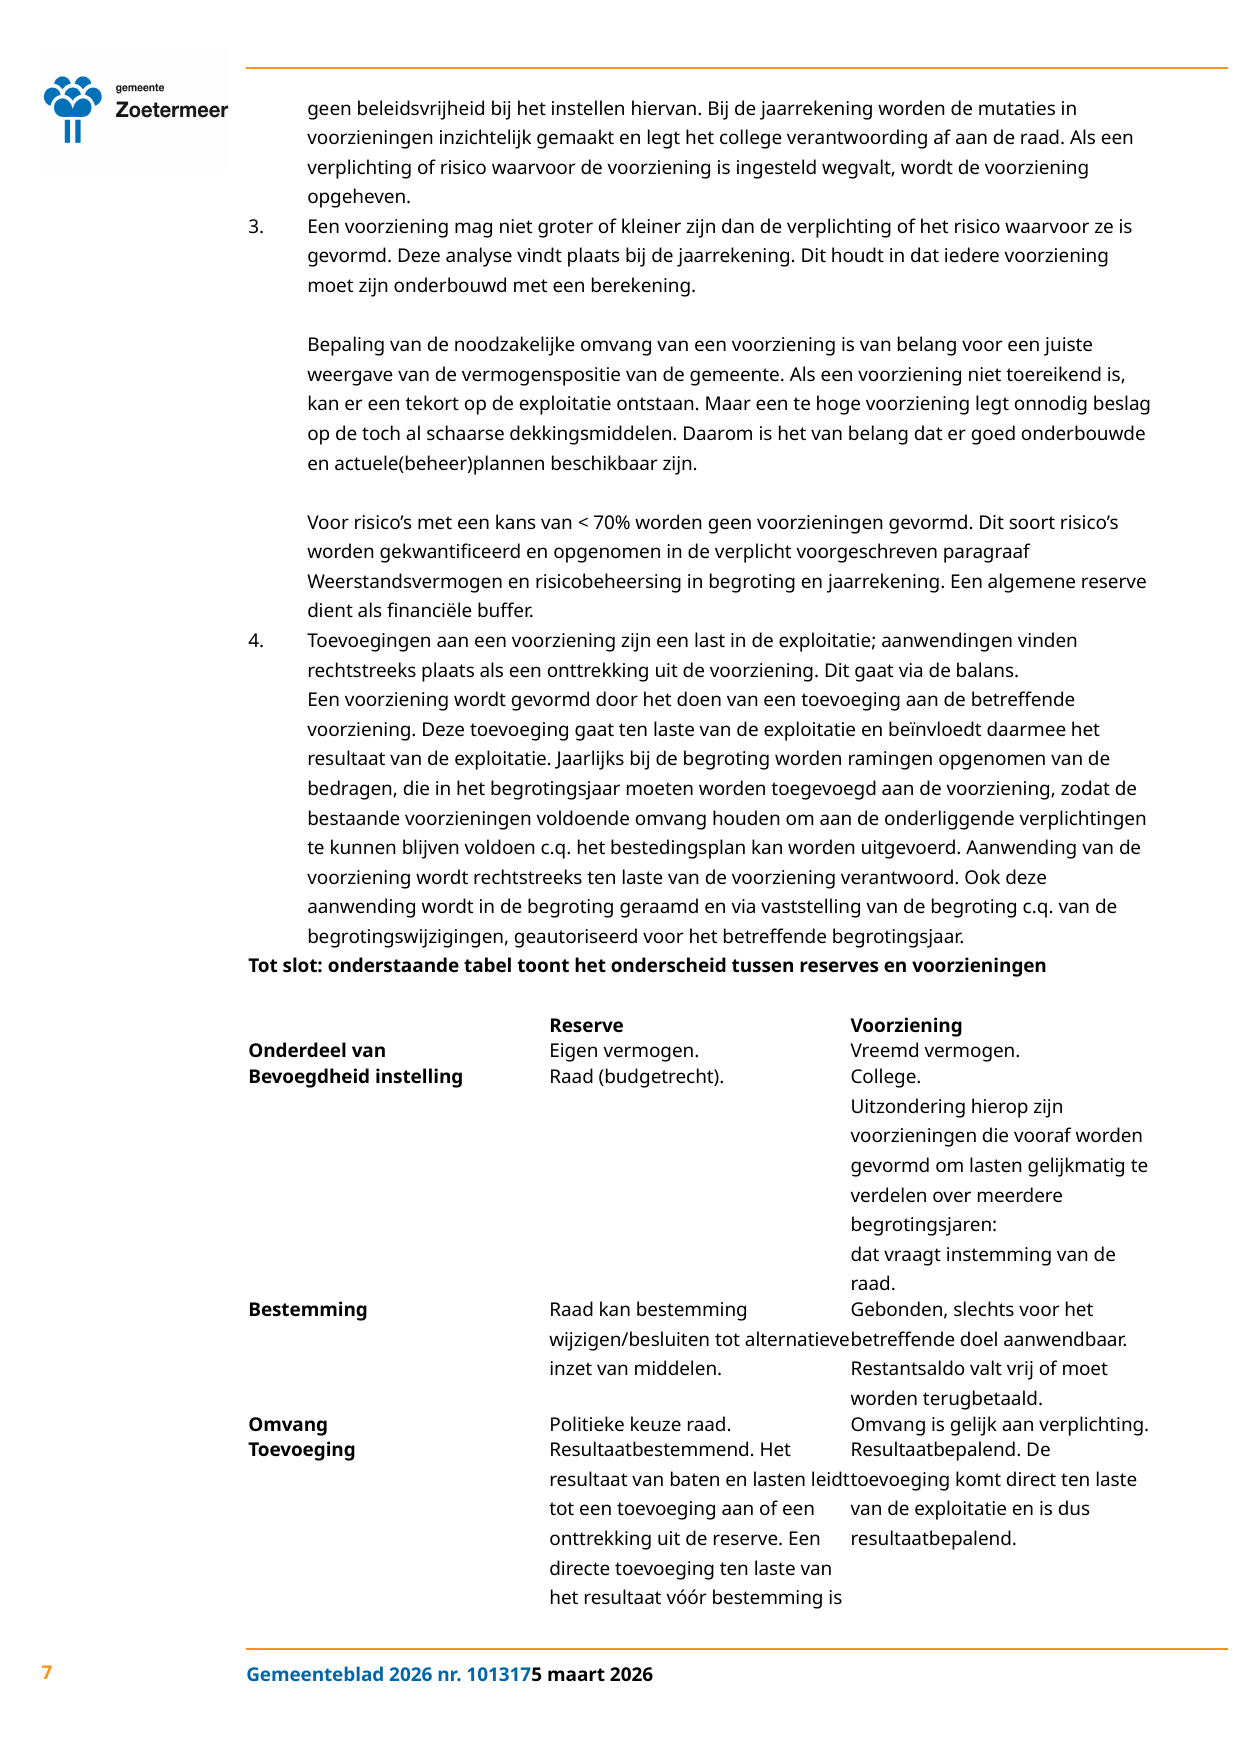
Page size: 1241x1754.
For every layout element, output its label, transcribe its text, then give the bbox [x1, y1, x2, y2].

table_cell Raad kan bestemming wijzigen/besluiten tot alternatieve inzet van middelen. [549, 1296, 850, 1411]
table_cell Vreemd vermogen. [850, 1038, 1152, 1063]
list Een voorziening wordt gevormd door het doen van een toevoeging aan de betreffende voorziening. Deze toevoeging gaat ten laste van de exploitatie en beïnvloedt daarmee het resultaat van de exploitatie. Jaarlijks bij de begroting worden ramingen opgenomen van de bedragen, die in het begrotingsjaar moeten worden toegevoegd aan de voorziening, zodat de bestaande voorzieningen voldoende omvang houden om aan de onderliggende verplichtingen te kunnen blijven voldoen c.q. het bestedingsplan kan worden uitgevoerd. Aanwending van de voorziening wordt rechtstreeks ten laste van de voorziening verantwoord. Ook deze aanwending wordt in de begroting geraamd en via vaststelling van de begroting c.q. van de begrotingswijzigingen, geautoriseerd voor het betreffende begrotingsjaar. [248, 686, 1152, 949]
table_cell Gebonden, slechts voor het betreffende doel aanwendbaar. Restantsaldo valt vrij of moet worden terugbetaald. [850, 1296, 1152, 1411]
table_header [248, 1012, 549, 1038]
picture [41, 47, 231, 172]
list Een voorziening mag niet groter of kleiner zijn dan de verplichting of het risico waarvoor ze is gevormd. Deze analyse vindt plaats bij de jaarrekening. Dit houdt in dat iedere voorziening moet zijn onderbouwd met een berekening. [248, 213, 1152, 298]
table_cell Bestemming [248, 1296, 549, 1411]
table_cell Raad (budgetrecht). [549, 1064, 850, 1296]
table_cell Onderdeel van [248, 1038, 549, 1063]
table_cell Resultaatbestemmend. Het resultaat van baten en lasten leidt tot een toevoeging aan of een onttrekking uit de reserve. Een directe toevoeging ten laste van het resultaat vóór bestemming is [549, 1436, 850, 1610]
table_cell Eigen vermogen. [549, 1038, 850, 1063]
table_header Reserve [549, 1012, 850, 1038]
table_cell Politieke keuze raad. [549, 1411, 850, 1436]
list Toevoegingen aan een voorziening zijn een last in de exploitatie; aanwendingen vinden rechtstreeks plaats als een onttrekking uit de voorziening. Dit gaat via de balans. [248, 627, 1152, 683]
list geen beleidsvrijheid bij het instellen hiervan. Bij de jaarrekening worden de mutaties in voorzieningen inzichtelijk gemaakt en legt het college verantwoording af aan de raad. Als een verplichting of risico waarvoor de voorziening is ingesteld wegvalt, wordt de voorziening opgeheven. [248, 95, 1152, 209]
table_cell Omvang is gelijk aan verplichting. [850, 1411, 1152, 1436]
text Tot slot: onderstaande tabel toont het onderscheid tussen reserves en voorzieningen [248, 953, 1152, 978]
table_cell Bevoegdheid instelling [248, 1064, 549, 1296]
table_cell College. Uitzondering hierop zijn voorzieningen die vooraf worden gevormd om lasten gelijkmatig te verdelen over meerdere begrotingsjaren: dat vraagt instemming van de raad. [850, 1064, 1152, 1296]
table_cell Resultaatbepalend. De toevoeging komt direct ten laste van de exploitatie en is dus resultaatbepalend. [850, 1436, 1152, 1610]
list Bepaling van de noodzakelijke omvang van een voorziening is van belang voor een juiste weergave van de vermogenspositie van de gemeente. Als een voorziening niet toereikend is, kan er een tekort op de exploitatie ontstaan. Maar een te hoge voorziening legt onnodig beslag op de toch al schaarse dekkingsmiddelen. Daarom is het van belang dat er goed onderbouwde en actuele(beheer)plannen beschikbaar zijn. [248, 331, 1152, 476]
table_header Voorziening [850, 1012, 1152, 1038]
table_cell Toevoeging [248, 1436, 549, 1610]
list Voor risico’s met een kans van < 70% worden geen voorzieningen gevormd. Dit soort risico’s worden gekwantificeerd en opgenomen in de verplicht voorgeschreven paragraaf Weerstandsvermogen en risicobeheersing in begroting en jaarrekening. Een algemene reserve dient als financiële buffer. [248, 509, 1152, 623]
table_cell Omvang [248, 1411, 549, 1436]
